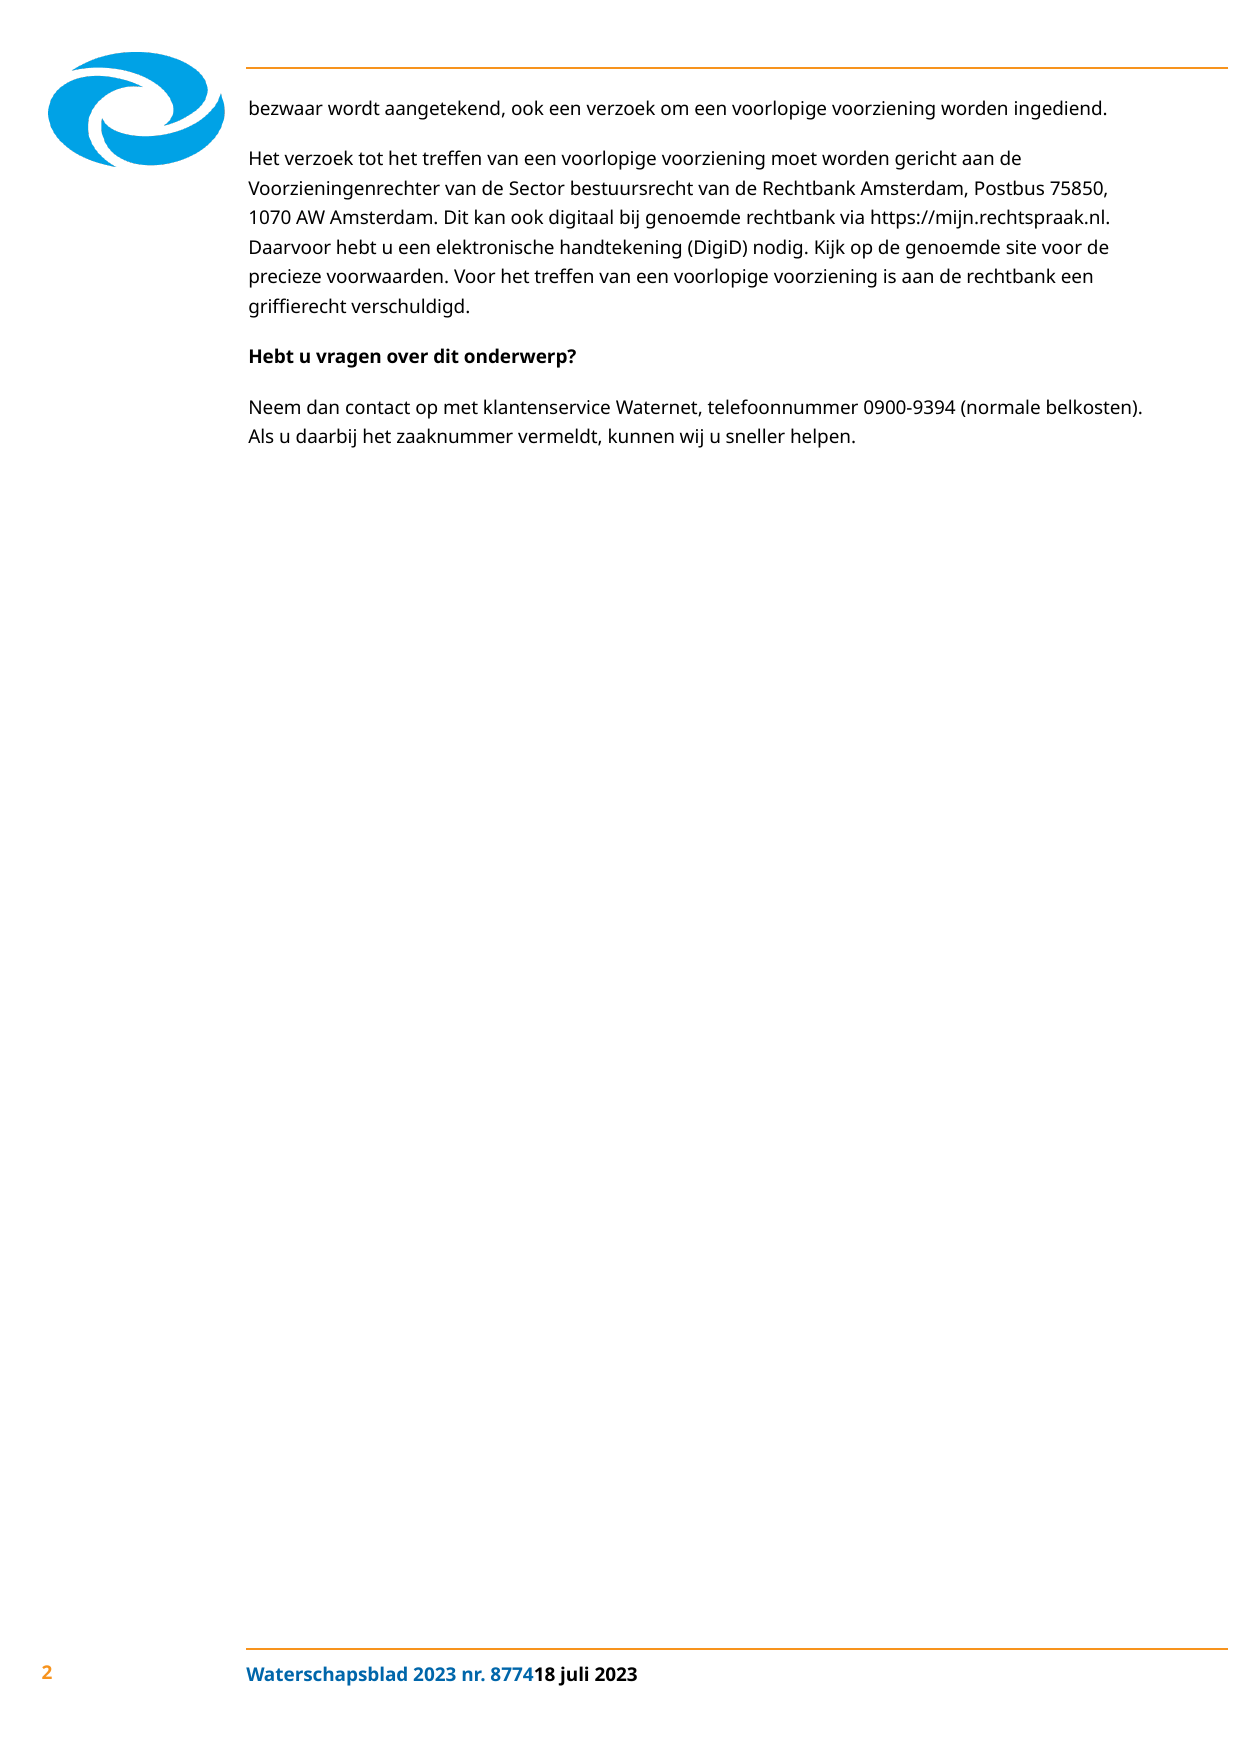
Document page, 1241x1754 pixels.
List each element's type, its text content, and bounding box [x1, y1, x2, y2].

text Neem dan contact op met klantenservice Waternet, telefoonnummer 0900-9394 (normale belkosten). Als u daarbij het zaaknummer vermeldt, kunnen wij u sneller helpen. [248, 394, 1152, 449]
text Het verzoek tot het treffen van een voorlopige voorziening moet worden gericht aan de Voorzieningenrechter van de Sector bestuursrecht van de Rechtbank Amsterdam, Postbus 75850, 1070 AW Amsterdam. Dit kan ook digitaal bij genoemde rechtbank via https://mijn.rechtspraak.nl. Daarvoor hebt u een elektronische handtekening (DigiD) nodig. Kijk op de genoemde site voor de precieze voorwaarden. Voor het treffen van een voorlopige voorziening is aan de rechtbank een griffierecht verschuldigd. [248, 145, 1152, 319]
picture [41, 47, 231, 172]
text bezwaar wordt aangetekend, ook een verzoek om een voorlopige voorziening worden ingediend. [248, 95, 1152, 121]
text Hebt u vragen over dit onderwerp? [248, 343, 1152, 369]
